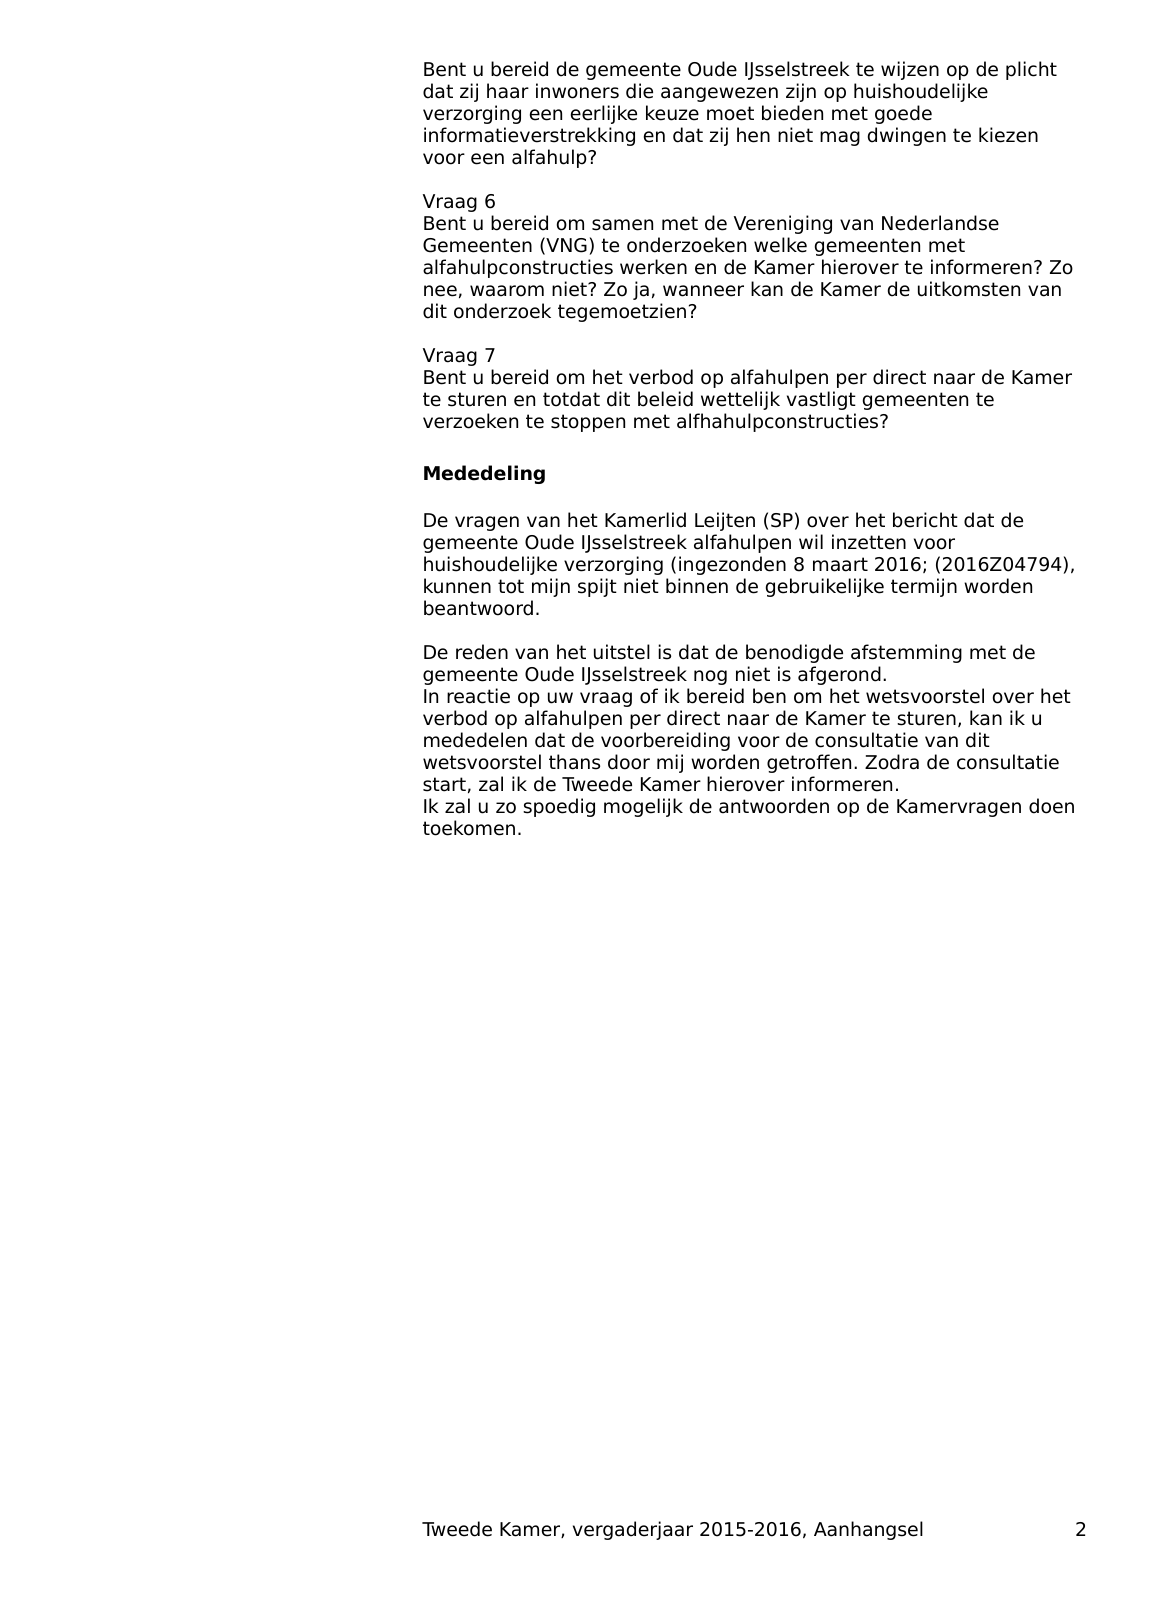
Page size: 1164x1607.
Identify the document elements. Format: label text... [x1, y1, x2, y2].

text Bent u bereid de gemeente Oude IJsselstreek te wijzen op de plicht dat zij haar inwoners die aangewezen zijn op huishoudelijke verzorging een eerlijke keuze moet bieden met goede informatieverstrekking en dat zij hen niet mag dwingen te kiezen voor een alfahulp? [422, 59, 1087, 169]
text De vragen van het Kamerlid Leijten (SP) over het bericht dat de gemeente Oude IJsselstreek alfahulpen wil inzetten voor huishoudelijke verzorging (ingezonden 8 maart 2016; (2016Z04794), kunnen tot mijn spijt niet binnen de gebruikelijke termijn worden beantwoord. [422, 510, 1087, 620]
text Bent u bereid om samen met de Vereniging van Nederlandse Gemeenten (VNG) te onderzoeken welke gemeenten met alfahulpconstructies werken en de Kamer hierover te informeren? Zo nee, waarom niet? Zo ja, wanneer kan de Kamer de uitkomsten van dit onderzoek tegemoetzien? [422, 213, 1087, 323]
subtitle Mededeling [422, 463, 1087, 485]
text Bent u bereid om het verbod op alfahulpen per direct naar de Kamer te sturen en totdat dit beleid wettelijk vastligt gemeenten te verzoeken te stoppen met alfhahulpconstructies? [422, 367, 1087, 433]
text Ik zal u zo spoedig mogelijk de antwoorden op de Kamervragen doen toekomen. [422, 796, 1087, 840]
text De reden van het uitstel is dat de benodigde afstemming met de gemeente Oude IJsselstreek nog niet is afgerond. [422, 642, 1087, 686]
text In reactie op uw vraag of ik bereid ben om het wetsvoorstel over het verbod op alfahulpen per direct naar de Kamer te sturen, kan ik u mededelen dat de voorbereiding voor de consultatie van dit wetsvoorstel thans door mij worden getroffen. Zodra de consultatie start, zal ik de Tweede Kamer hierover informeren. [422, 686, 1087, 796]
text Vraag 7 [422, 345, 1087, 367]
text Vraag 6 [422, 191, 1087, 213]
